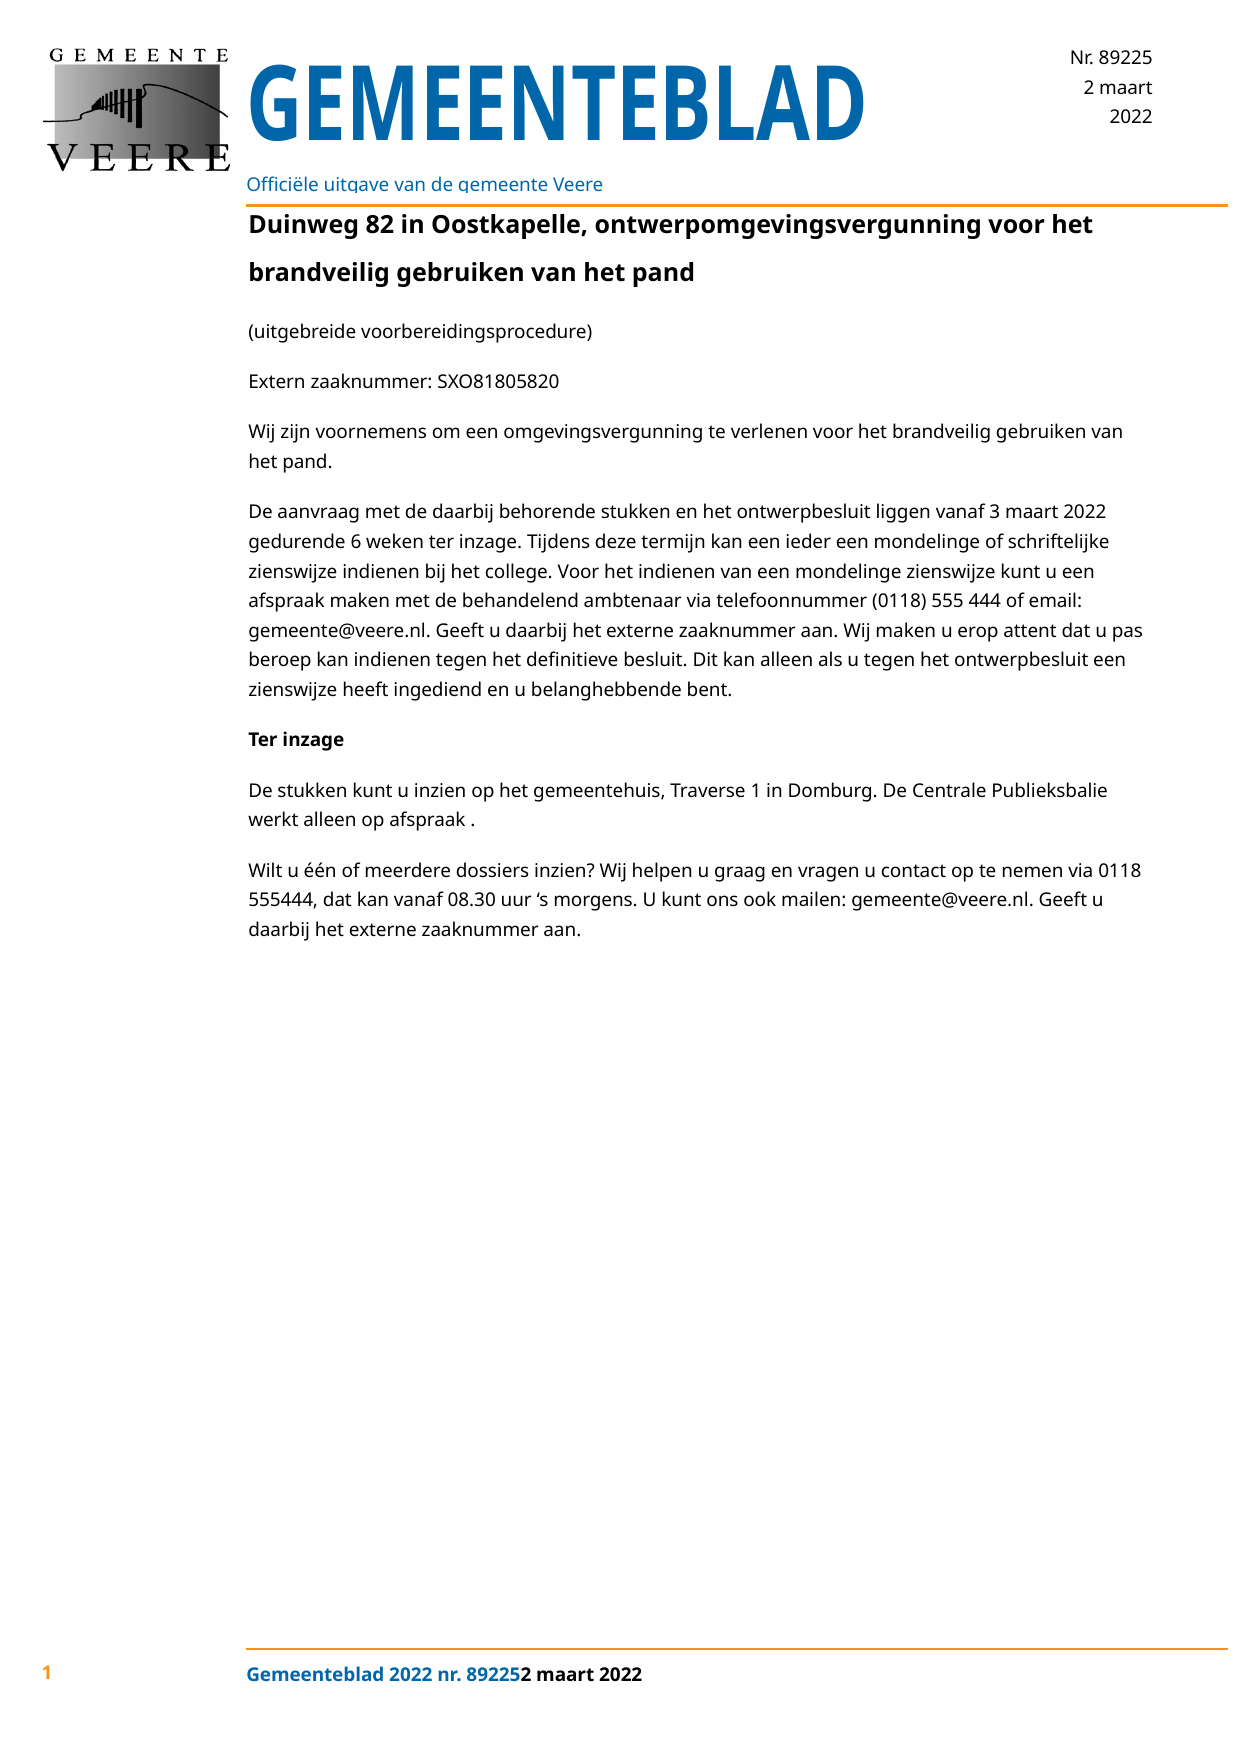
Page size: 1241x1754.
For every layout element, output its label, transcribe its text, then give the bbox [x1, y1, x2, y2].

text Wij zijn voornemens om een omgevingsvergunning te verlenen voor het brandveilig gebruiken van het pand. [248, 419, 1152, 474]
text (uitgebreide voorbereidingsprocedure) [248, 318, 1152, 344]
picture [41, 47, 231, 172]
text Ter inzage [248, 727, 1152, 752]
text De aanvraag met de daarbij behorende stukken en het ontwerpbesluit liggen vanaf 3 maart 2022 gedurende 6 weken ter inzage. Tijdens deze termijn kan een ieder een mondelinge of schriftelijke zienswijze indienen bij het college. Voor het indienen van een mondelinge zienswijze kunt u een afspraak maken met de behandelend ambtenaar via telefoonnummer (0118) 555 444 of email: gemeente@veere.nl. Geeft u daarbij het externe zaaknummer aan. Wij maken u erop attent dat u pas beroep kan indienen tegen het definitieve besluit. Dit kan alleen als u tegen het ontwerpbesluit een zienswijze heeft ingediend en u belanghebbende bent. [248, 499, 1152, 702]
text Duinweg 82 in Oostkapelle, ontwerpomgevingsvergunning voor het brandveilig gebruiken van het pand [248, 207, 1152, 288]
text Extern zaaknummer: SXO81805820 [248, 368, 1152, 394]
text Wilt u één of meerdere dossiers inzien? Wij helpen u graag en vragen u contact op te nemen via 0118 555444, dat kan vanaf 08.30 uur ‘s morgens. U kunt ons ook mailen: gemeente@veere.nl. Geeft u daarbij het externe zaaknummer aan. [248, 857, 1152, 942]
text De stukken kunt u inzien op het gemeentehuis, Traverse 1 in Domburg. De Centrale Publieksbalie werkt alleen op afspraak . [248, 777, 1152, 832]
